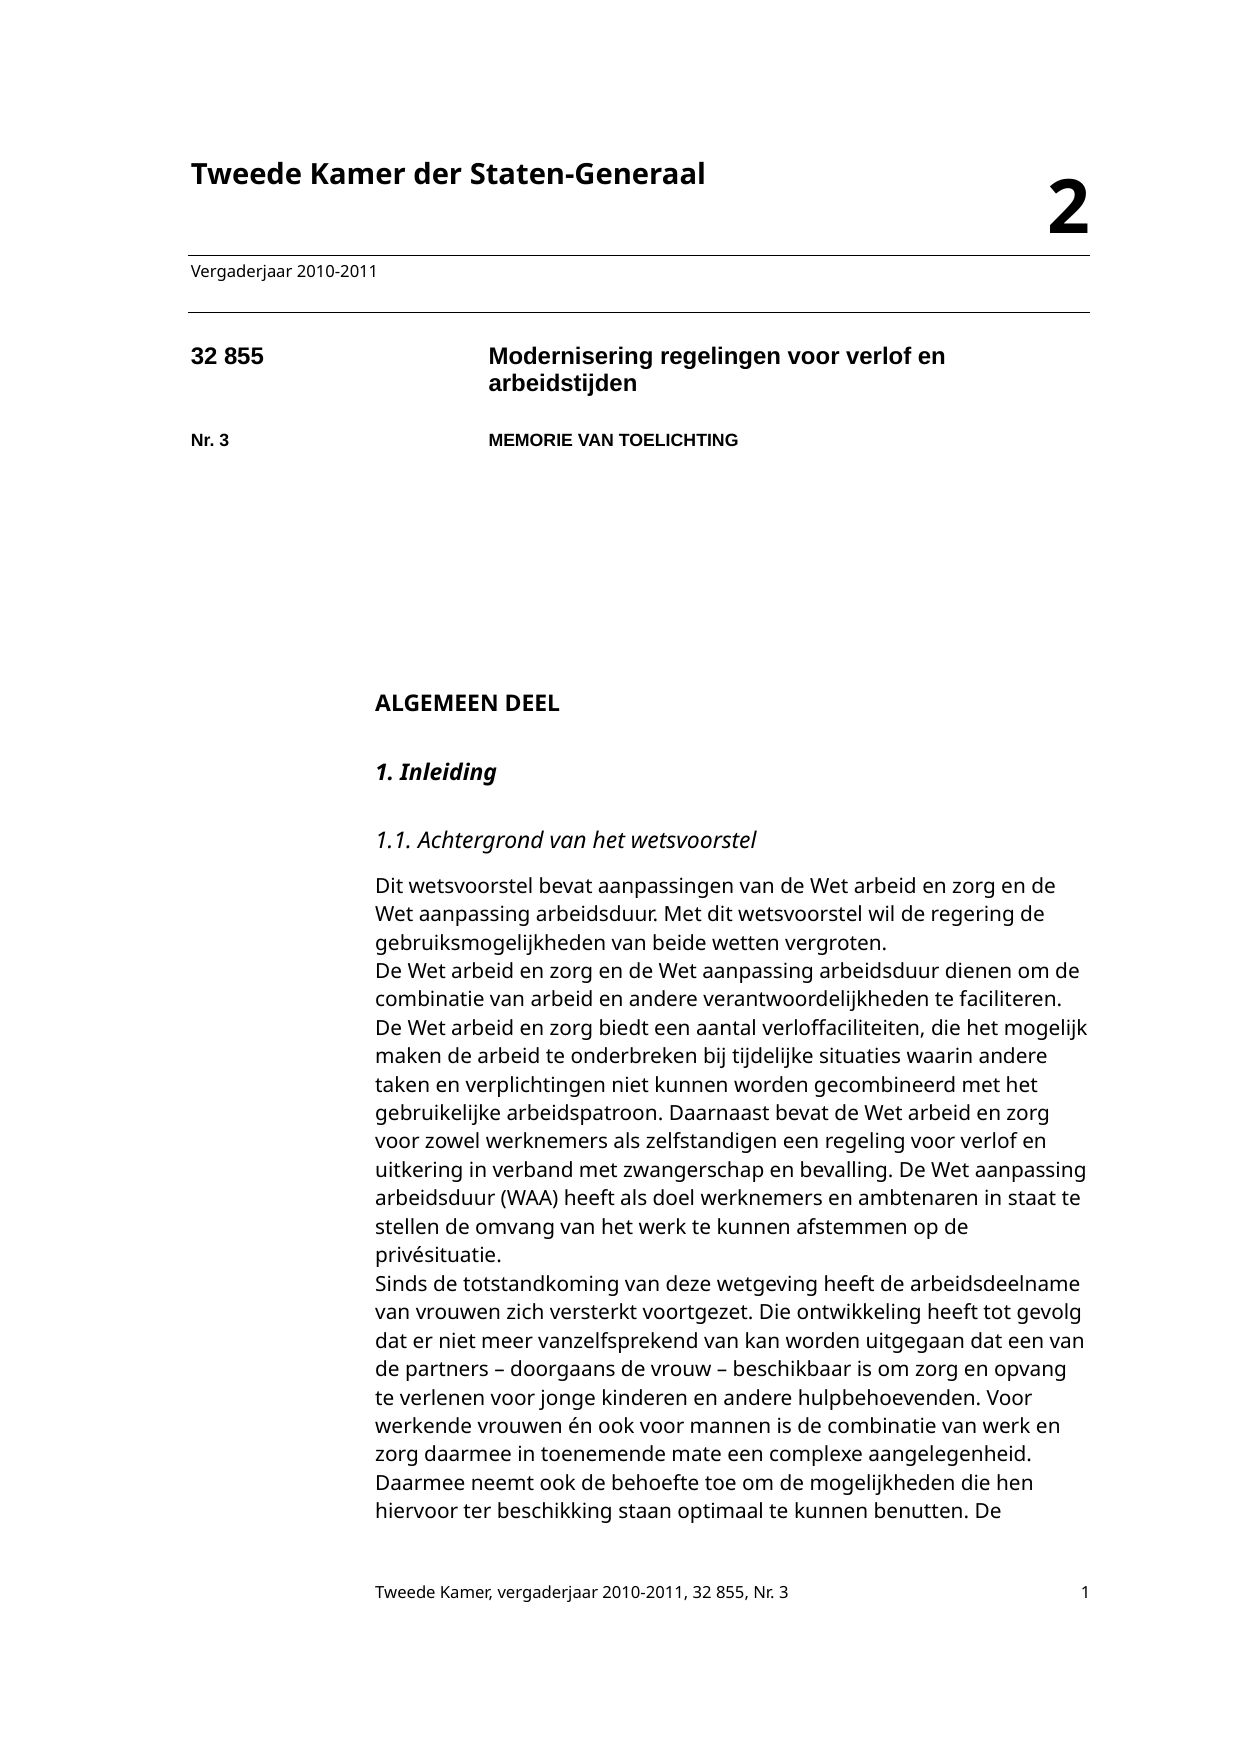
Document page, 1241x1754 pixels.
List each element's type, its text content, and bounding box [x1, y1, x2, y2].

subtitle 1.1. Achtergrond van het wetsvoorstel [375, 824, 1090, 856]
table_cell Vergaderjaar 2010-2011 [188, 256, 485, 312]
table_cell Nr. 3 [188, 427, 485, 546]
table_cell [188, 313, 485, 339]
table_cell Modernisering regelingen voor verlof en arbeidstijden [485, 339, 1090, 427]
table_cell 32 855 [188, 339, 485, 427]
table_cell [485, 313, 1090, 339]
table_header 2 [910, 150, 1090, 255]
text Sinds de totstandkoming van deze wetgeving heeft de arbeidsdeelname van vrouwen zich versterkt voortgezet. Die ontwikkeling heeft tot gevolg dat er niet meer vanzelfsprekend van kan worden uitgegaan dat een van de partners – doorgaans de vrouw – beschikbaar is om zorg en opvang te verlenen voor jonge kinderen en andere hulpbehoevenden. Voor werkende vrouwen én ook voor mannen is de combinatie van werk en zorg daarmee in toenemende mate een complexe aangelegenheid. Daarmee neemt ook de behoefte toe om de mogelijkheden die hen hiervoor ter beschikking staan optimaal te kunnen benutten. De [375, 1269, 1090, 1525]
subtitle 1. Inleiding [375, 756, 1090, 787]
table_header Tweede Kamer der Staten-Generaal [188, 150, 909, 255]
subtitle ALGEMEEN DEEL [375, 687, 1090, 718]
text De Wet arbeid en zorg en de Wet aanpassing arbeidsduur dienen om de combinatie van arbeid en andere verantwoordelijkheden te faciliteren. De Wet arbeid en zorg biedt een aantal verloffaciliteiten, die het mogelijk maken de arbeid te onderbreken bij tijdelijke situaties waarin andere taken en verplichtingen niet kunnen worden gecombineerd met het gebruikelijke arbeidspatroon. Daarnaast bevat de Wet arbeid en zorg voor zowel werknemers als zelfstandigen een regeling voor verlof en uitkering in verband met zwangerschap en bevalling. De Wet aanpassing arbeidsduur (WAA) heeft als doel werknemers en ambtenaren in staat te stellen de omvang van het werk te kunnen afstemmen op de privésituatie. [375, 956, 1090, 1269]
table_cell [485, 256, 1090, 312]
table_cell MEMORIE VAN TOELICHTING [485, 427, 1090, 546]
text Dit wetsvoorstel bevat aanpassingen van de Wet arbeid en zorg en de Wet aanpassing arbeidsduur. Met dit wetsvoorstel wil de regering de gebruiksmogelijkheden van beide wetten vergroten. [375, 871, 1090, 956]
